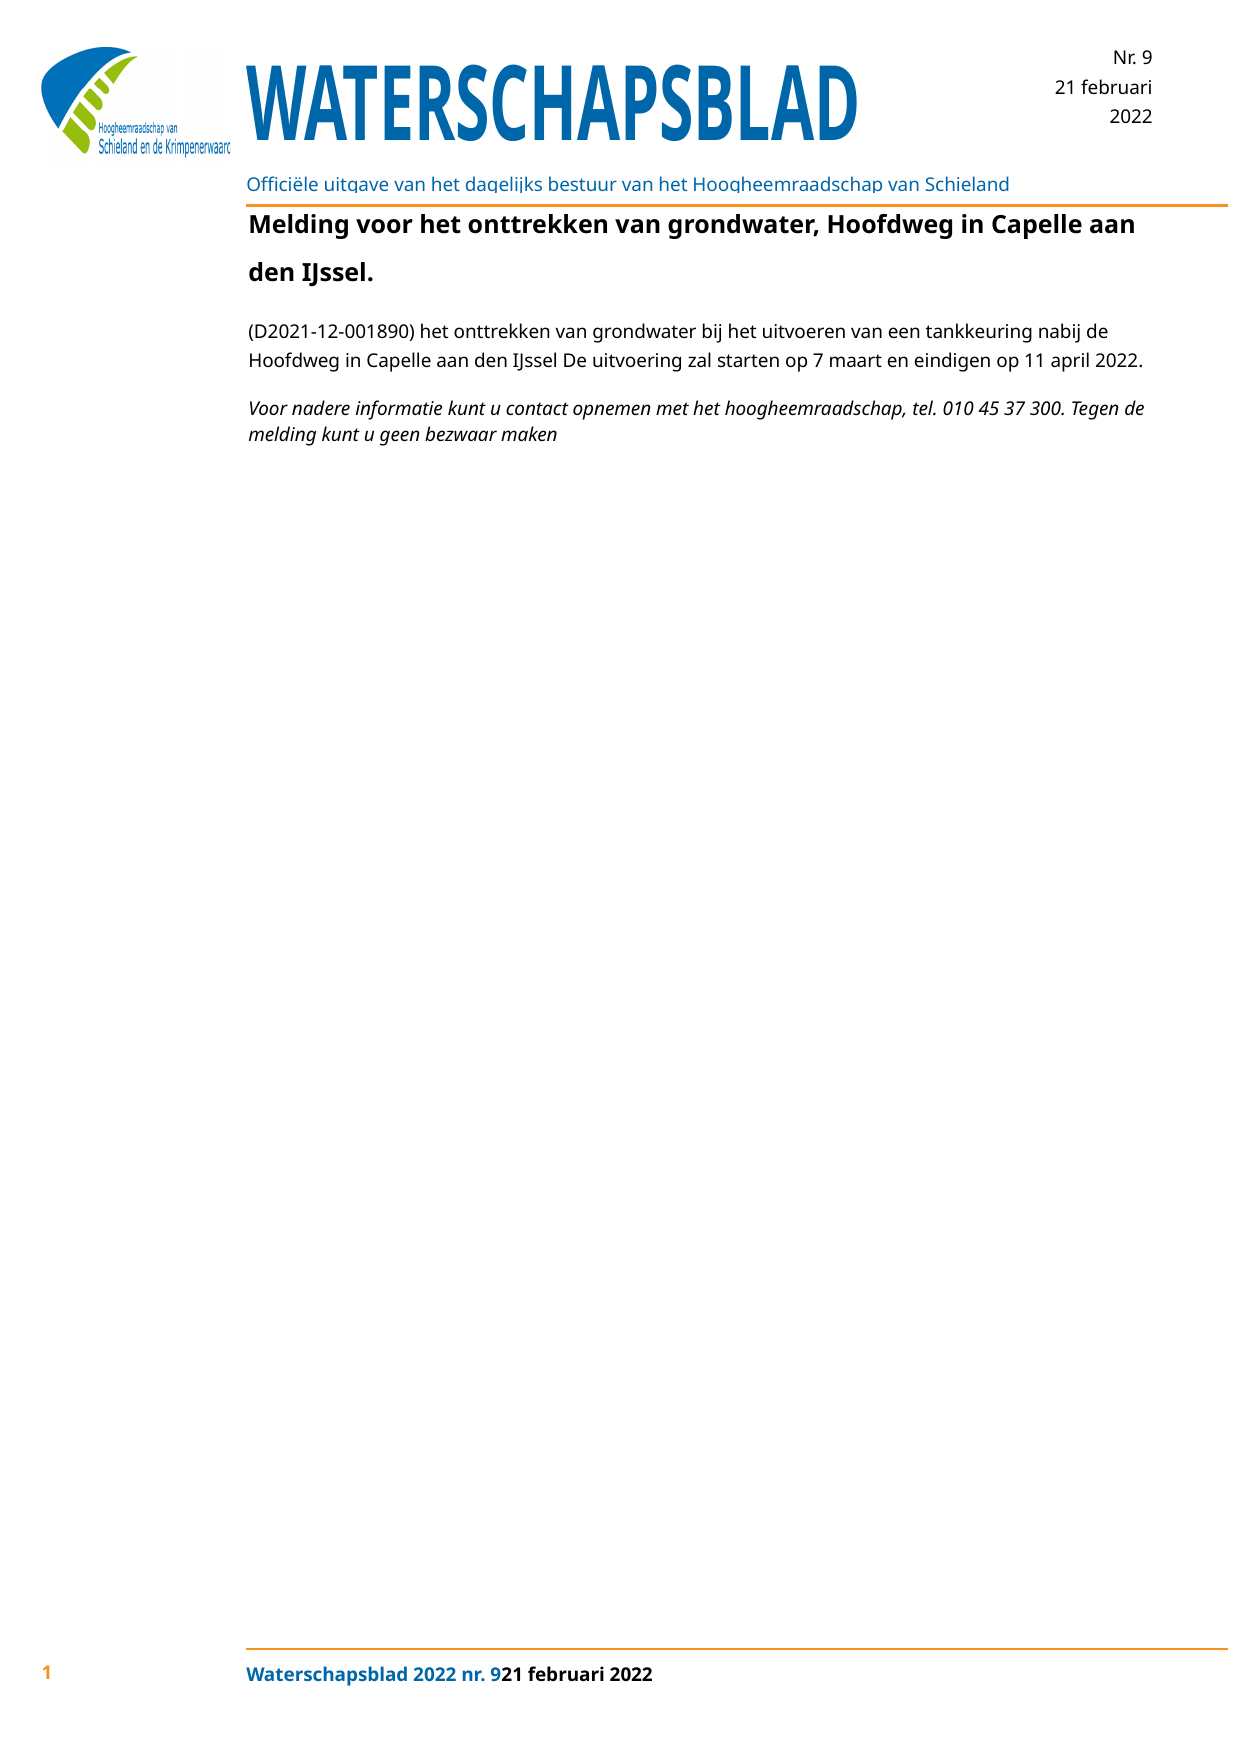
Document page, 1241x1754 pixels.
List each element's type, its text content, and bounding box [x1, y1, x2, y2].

text Melding voor het onttrekken van grondwater, Hoofdweg in Capelle aan den IJssel. [248, 207, 1152, 288]
text Voor nadere informatie kunt u contact opnemen met het hoogheemraadschap, tel. 010 45 37 300. Tegen de melding kunt u geen bezwaar maken [248, 395, 1152, 447]
text (D2021-12-001890) het onttrekken van grondwater bij het uitvoeren van een tankkeuring nabij de Hoofdweg in Capelle aan den IJssel De uitvoering zal starten op 7 maart en eindigen op 11 april 2022. [248, 318, 1152, 373]
picture [41, 47, 231, 172]
